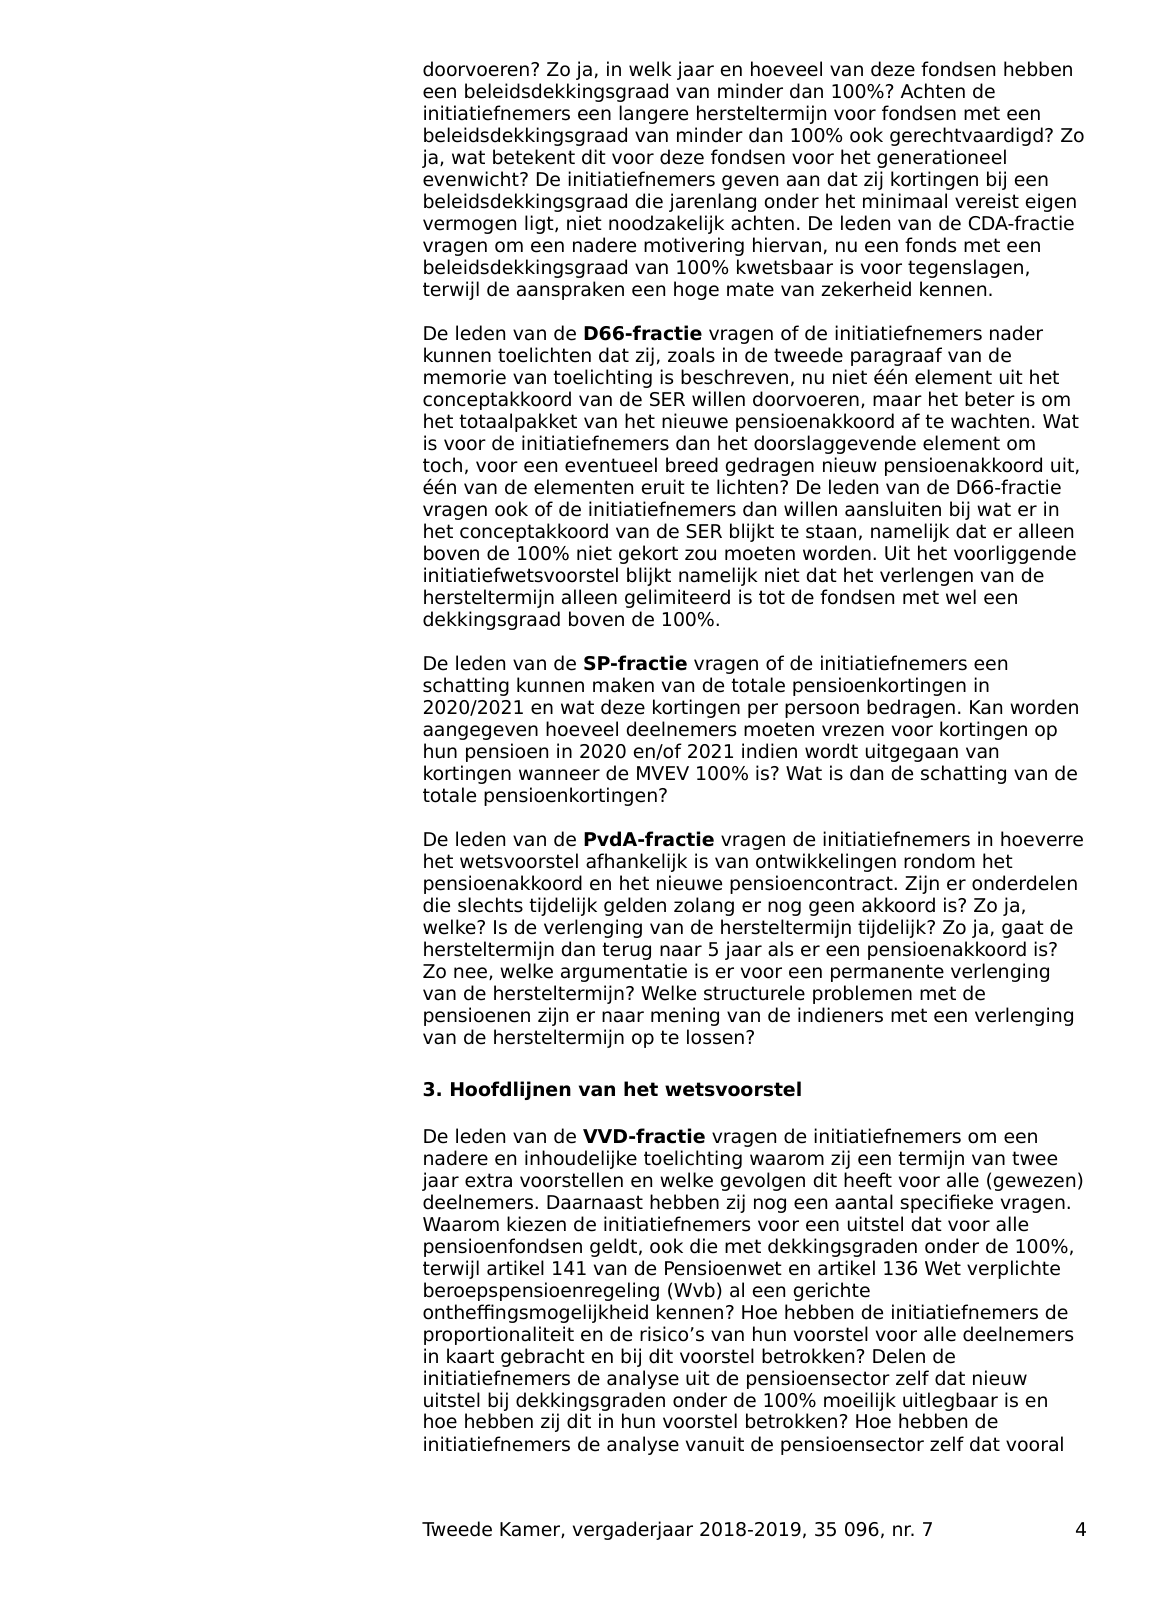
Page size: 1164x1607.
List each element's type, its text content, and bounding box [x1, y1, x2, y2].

text De leden van de PvdA-fractie vragen de initiatiefnemers in hoeverre het wetsvoorstel afhankelijk is van ontwikkelingen rondom het pensioenakkoord en het nieuwe pensioencontract. Zijn er onderdelen die slechts tijdelijk gelden zolang er nog geen akkoord is? Zo ja, welke? Is de verlenging van de hersteltermijn tijdelijk? Zo ja, gaat de hersteltermijn dan terug naar 5 jaar als er een pensioenakkoord is? Zo nee, welke argumentatie is er voor een permanente verlenging van de hersteltermijn? Welke structurele problemen met de pensioenen zijn er naar mening van de indieners met een verlenging van de hersteltermijn op te lossen? [422, 829, 1087, 1049]
text De leden van de D66-fractie vragen of de initiatiefnemers nader kunnen toelichten dat zij, zoals in de tweede paragraaf van de memorie van toelichting is beschreven, nu niet één element uit het conceptakkoord van de SER willen doorvoeren, maar het beter is om het totaalpakket van het nieuwe pensioenakkoord af te wachten. Wat is voor de initiatiefnemers dan het doorslaggevende element om toch, voor een eventueel breed gedragen nieuw pensioenakkoord uit, één van de elementen eruit te lichten? De leden van de D66-fractie vragen ook of de initiatiefnemers dan willen aansluiten bij wat er in het conceptakkoord van de SER blijkt te staan, namelijk dat er alleen boven de 100% niet gekort zou moeten worden. Uit het voorliggende initiatiefwetsvoorstel blijkt namelijk niet dat het verlengen van de hersteltermijn alleen gelimiteerd is tot de fondsen met wel een dekkingsgraad boven de 100%. [422, 323, 1087, 631]
text De leden van de VVD-fractie vragen de initiatiefnemers om een nadere en inhoudelijke toelichting waarom zij een termijn van twee jaar extra voorstellen en welke gevolgen dit heeft voor alle (gewezen) deelnemers. Daarnaast hebben zij nog een aantal specifieke vragen. Waarom kiezen de initiatiefnemers voor een uitstel dat voor alle pensioenfondsen geldt, ook die met dekkingsgraden onder de 100%, terwijl artikel 141 van de Pensioenwet en artikel 136 Wet verplichte beroepspensioenregeling (Wvb) al een gerichte ontheffingsmogelijkheid kennen? Hoe hebben de initiatiefnemers de proportionaliteit en de risico’s van hun voorstel voor alle deelnemers in kaart gebracht en bij dit voorstel betrokken? Delen de initiatiefnemers de analyse uit de pensioensector zelf dat nieuw uitstel bij dekkingsgraden onder de 100% moeilijk uitlegbaar is en hoe hebben zij dit in hun voorstel betrokken? Hoe hebben de initiatiefnemers de analyse vanuit de pensioensector zelf dat vooral [422, 1126, 1087, 1455]
subtitle 3. Hoofdlijnen van het wetsvoorstel [422, 1079, 1087, 1101]
text doorvoeren? Zo ja, in welk jaar en hoeveel van deze fondsen hebben een beleidsdekkingsgraad van minder dan 100%? Achten de initiatiefnemers een langere hersteltermijn voor fondsen met een beleidsdekkingsgraad van minder dan 100% ook gerechtvaardigd? Zo ja, wat betekent dit voor deze fondsen voor het generationeel evenwicht? De initiatiefnemers geven aan dat zij kortingen bij een beleidsdekkingsgraad die jarenlang onder het minimaal vereist eigen vermogen ligt, niet noodzakelijk achten. De leden van de CDA-fractie vragen om een nadere motivering hiervan, nu een fonds met een beleidsdekkingsgraad van 100% kwetsbaar is voor tegenslagen, terwijl de aanspraken een hoge mate van zekerheid kennen. [422, 59, 1087, 301]
text De leden van de SP-fractie vragen of de initiatiefnemers een schatting kunnen maken van de totale pensioenkortingen in 2020/2021 en wat deze kortingen per persoon bedragen. Kan worden aangegeven hoeveel deelnemers moeten vrezen voor kortingen op hun pensioen in 2020 en/of 2021 indien wordt uitgegaan van kortingen wanneer de MVEV 100% is? Wat is dan de schatting van de totale pensioenkortingen? [422, 653, 1087, 807]
